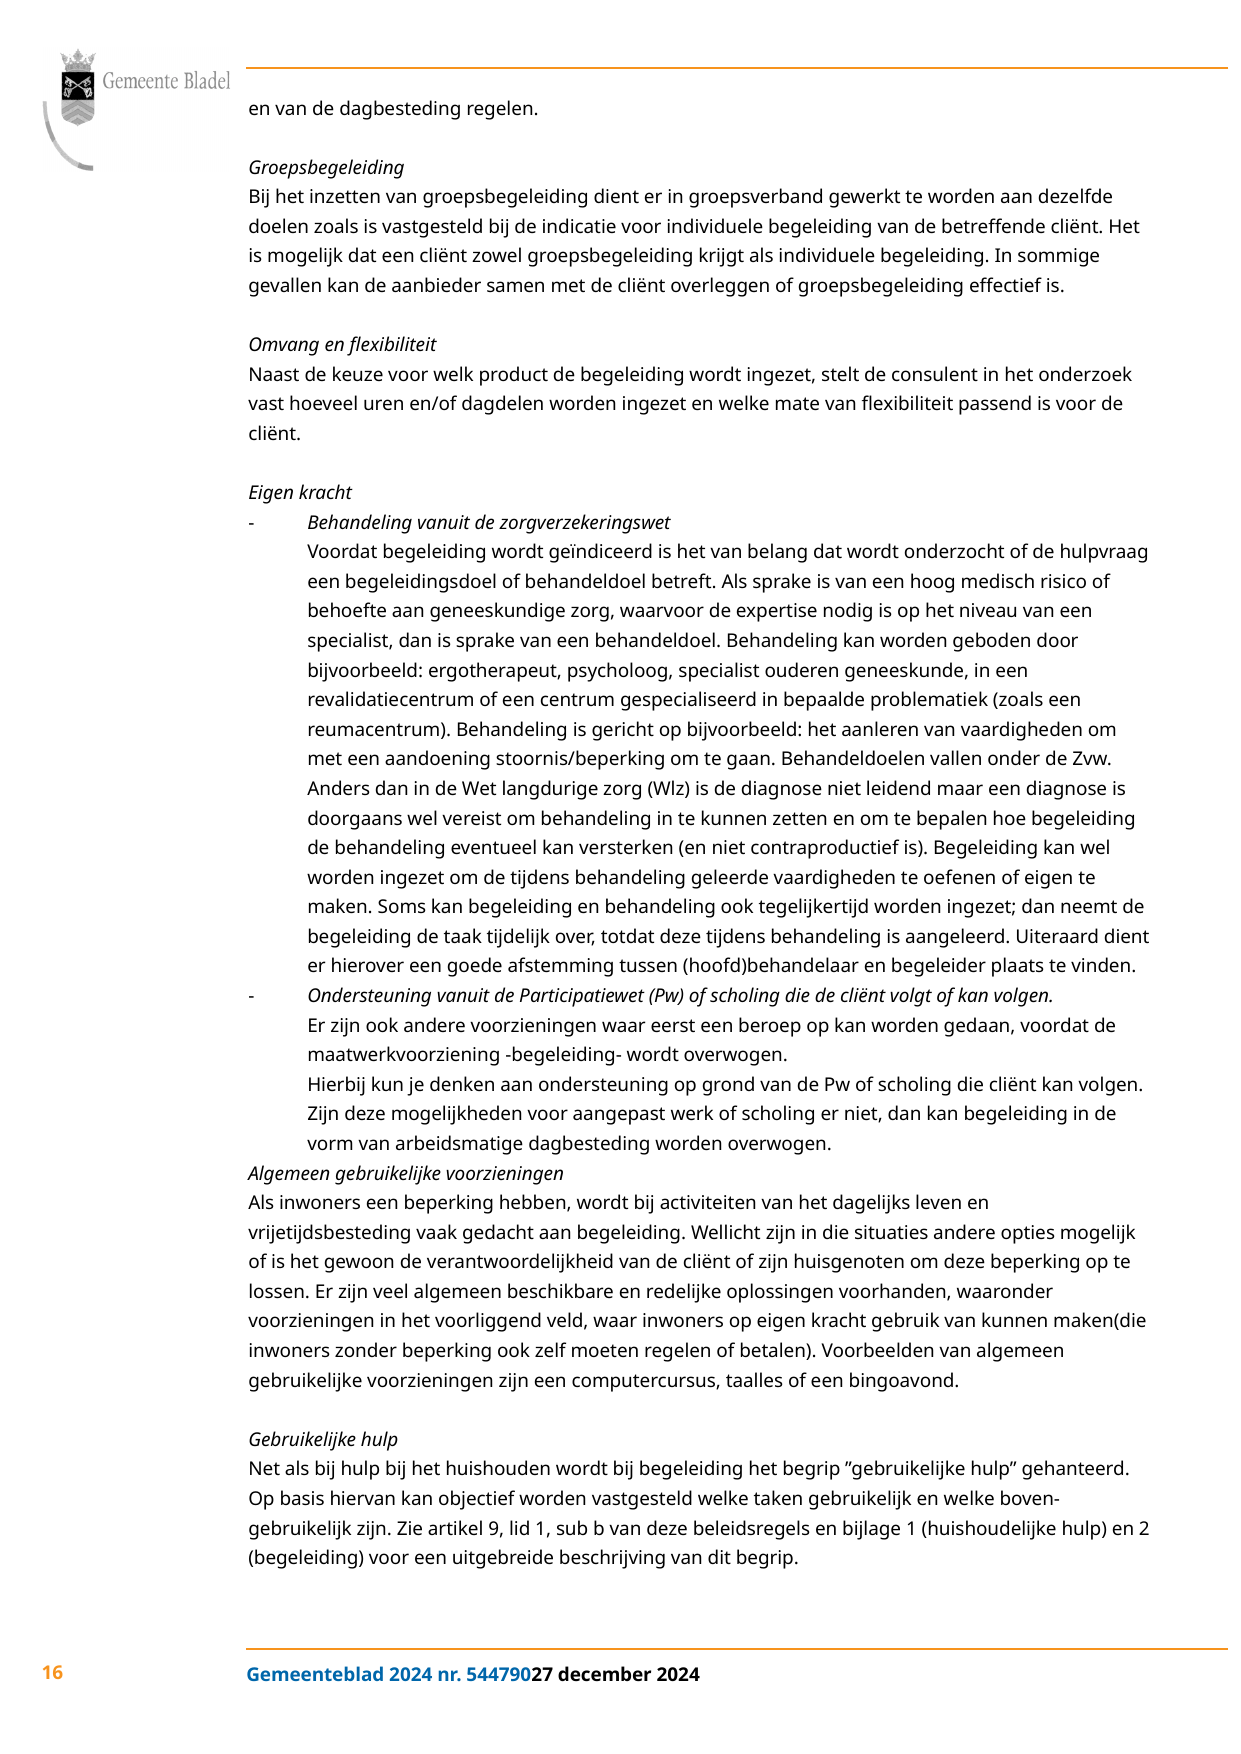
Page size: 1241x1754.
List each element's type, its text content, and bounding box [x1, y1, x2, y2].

text Algemeen gebruikelijke voorzieningen [248, 1160, 1152, 1186]
text Naast de keuze voor welk product de begeleiding wordt ingezet, stelt de consulent in het onderzoek vast hoeveel uren en/of dagdelen worden ingezet en welke mate van flexibiliteit passend is voor de cliënt. [248, 361, 1152, 446]
text Eigen kracht [248, 479, 1152, 505]
list Hierbij kun je denken aan ondersteuning op grond van de Pw of scholing die cliënt kan volgen. Zijn deze mogelijkheden voor aangepast werk of scholing er niet, dan kan begeleiding in de vorm van arbeidsmatige dagbesteding worden overwogen. [248, 1071, 1152, 1156]
list Ondersteuning vanuit de Participatiewet (Pw) of scholing die de cliënt volgt of kan volgen. [248, 982, 1152, 1008]
text Als inwoners een beperking hebben, wordt bij activiteiten van het dagelijks leven en vrijetijdsbesteding vaak gedacht aan begeleiding. Wellicht zijn in die situaties andere opties mogelijk of is het gewoon de verantwoordelijkheid van de cliënt of zijn huisgenoten om deze beperking op te lossen. Er zijn veel algemeen beschikbare en redelijke oplossingen voorhanden, waaronder voorzieningen in het voorliggend veld, waar inwoners op eigen kracht gebruik van kunnen maken(die inwoners zonder beperking ook zelf moeten regelen of betalen). Voorbeelden van algemeen gebruikelijke voorzieningen zijn een computercursus, taalles of een bingoavond. [248, 1189, 1152, 1393]
list Er zijn ook andere voorzieningen waar eerst een beroep op kan worden gedaan, voordat de maatwerkvoorziening -begeleiding- wordt overwogen. [248, 1012, 1152, 1067]
list Anders dan in de Wet langdurige zorg (Wlz) is de diagnose niet leidend maar een diagnose is doorgaans wel vereist om behandeling in te kunnen zetten en om te bepalen hoe begeleiding de behandeling eventueel kan versterken (en niet contraproductief is). Begeleiding kan wel worden ingezet om de tijdens behandeling geleerde vaardigheden te oefenen of eigen te maken. Soms kan begeleiding en behandeling ook tegelijkertijd worden ingezet; dan neemt de begeleiding de taak tijdelijk over, totdat deze tijdens behandeling is aangeleerd. Uiteraard dient er hierover een goede afstemming tussen (hoofd)behandelaar en begeleider plaats te vinden. [248, 775, 1152, 978]
text Bij het inzetten van groepsbegeleiding dient er in groepsverband gewerkt te worden aan dezelfde doelen zoals is vastgesteld bij de indicatie voor individuele begeleiding van de betreffende cliënt. Het is mogelijk dat een cliënt zowel groepsbegeleiding krijgt als individuele begeleiding. In sommige gevallen kan de aanbieder samen met de cliënt overleggen of groepsbegeleiding effectief is. [248, 183, 1152, 298]
text Groepsbegeleiding [248, 154, 1152, 180]
list Behandeling vanuit de zorgverzekeringswet [248, 509, 1152, 535]
text en van de dagbesteding regelen. [248, 95, 1152, 121]
text Gebruikelijke hulp [248, 1426, 1152, 1452]
text Omvang en flexibiliteit [248, 331, 1152, 357]
list Voordat begeleiding wordt geïndiceerd is het van belang dat wordt onderzocht of de hulpvraag een begeleidingsdoel of behandeldoel betreft. Als sprake is van een hoog medisch risico of behoefte aan geneeskundige zorg, waarvoor de expertise nodig is op het niveau van een specialist, dan is sprake van een behandeldoel. Behandeling kan worden geboden door bijvoorbeeld: ergotherapeut, psycholoog, specialist ouderen geneeskunde, in een revalidatiecentrum of een centrum gespecialiseerd in bepaalde problematiek (zoals een reumacentrum). Behandeling is gericht op bijvoorbeeld: het aanleren van vaardigheden om met een aandoening stoornis/beperking om te gaan. Behandeldoelen vallen onder de Zvw. [248, 538, 1152, 771]
text Net als bij hulp bij het huishouden wordt bij begeleiding het begrip ”gebruikelijke hulp” gehanteerd. Op basis hiervan kan objectief worden vastgesteld welke taken gebruikelijk en welke boven-gebruikelijk zijn. Zie artikel 9, lid 1, sub b van deze beleidsregels en bijlage 1 (huishoudelijke hulp) en 2 (begeleiding) voor een uitgebreide beschrijving van dit begrip. [248, 1456, 1152, 1570]
picture [41, 47, 231, 172]
